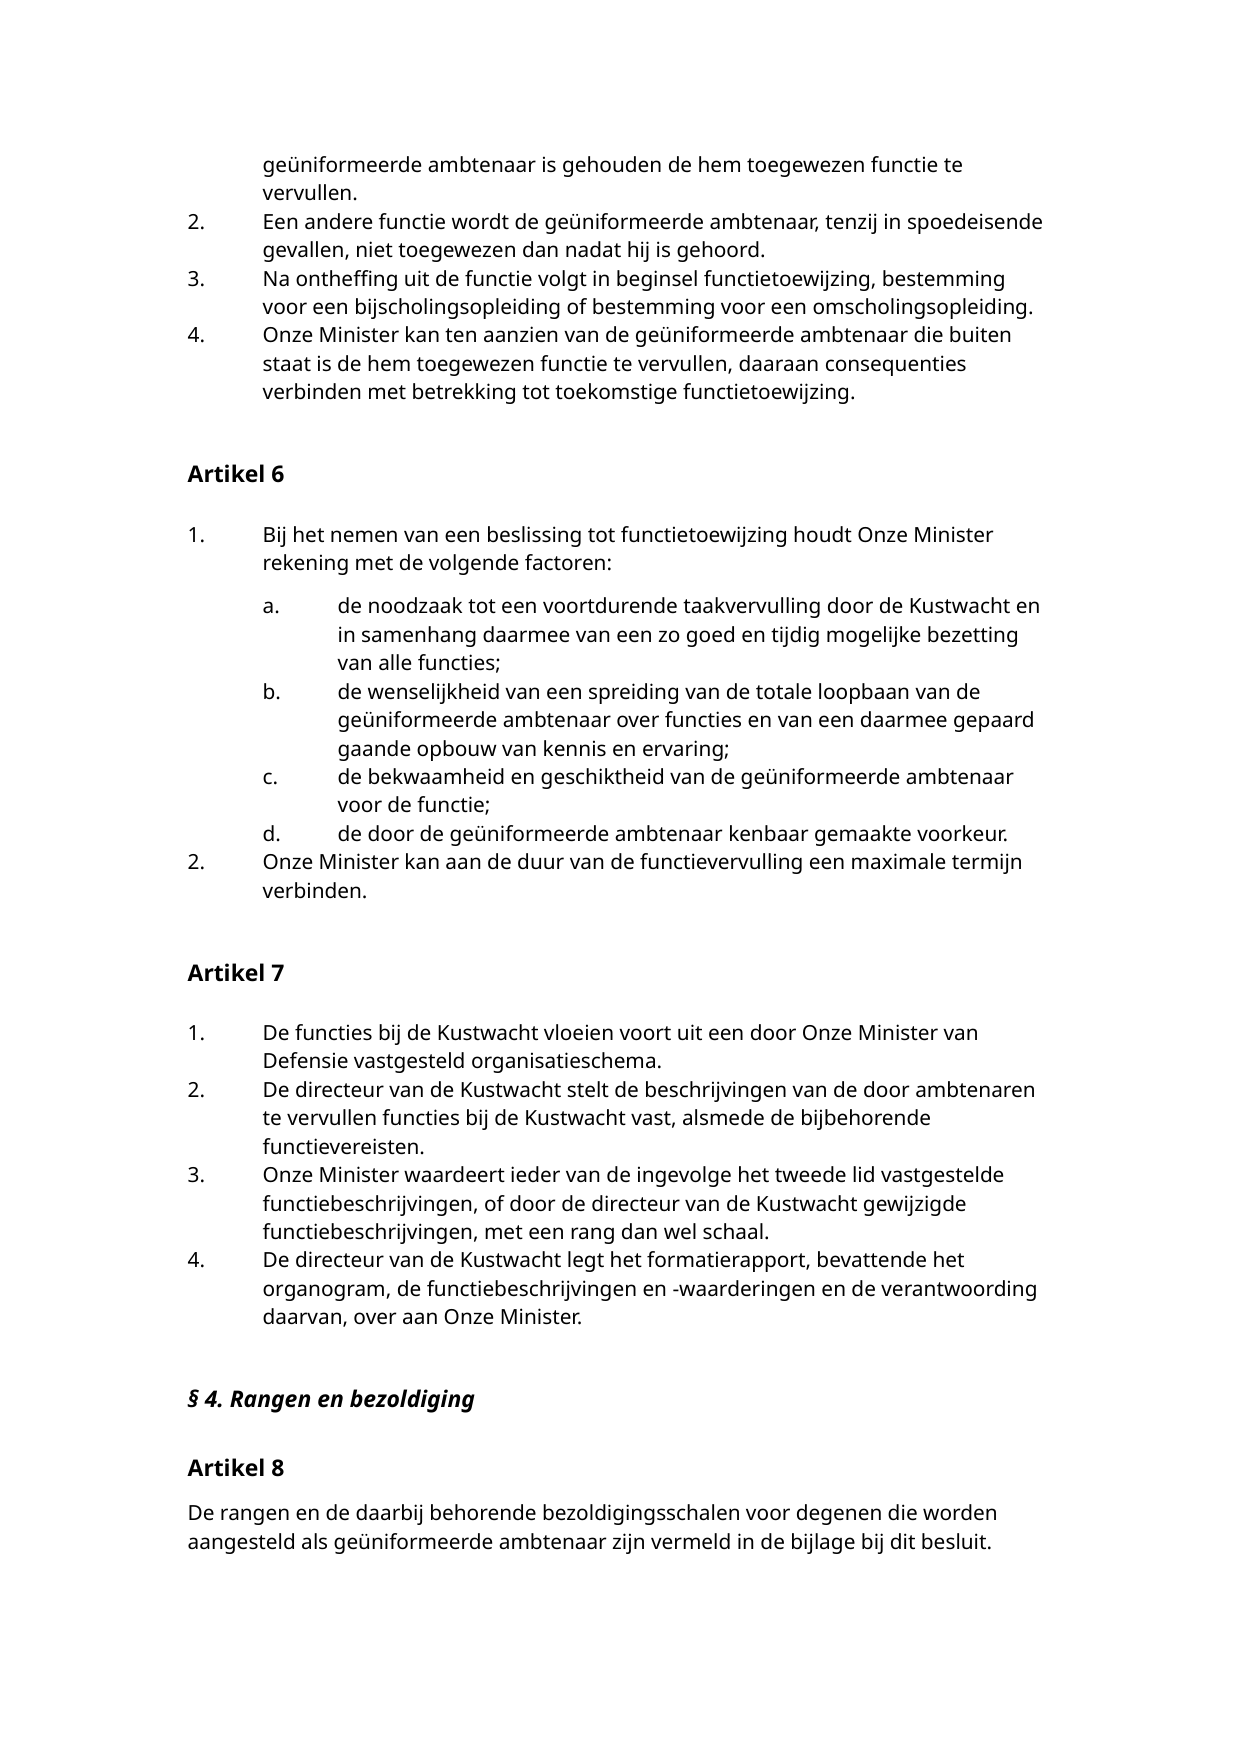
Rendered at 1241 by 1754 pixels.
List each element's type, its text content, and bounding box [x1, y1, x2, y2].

list de wenselijkheid van een spreiding van de totale loopbaan van de geüniformeerde ambtenaar over functies en van een daarmee gepaard gaande opbouw van kennis en ervaring; [262, 677, 1053, 762]
list de noodzaak tot een voortdurende taakvervulling door de Kustwacht en in samenhang daarmee van een zo goed en tijdig mogelijke bezetting van alle functies; [262, 592, 1053, 677]
list De functies bij de Kustwacht vloeien voort uit een door Onze Minister van Defensie vastgesteld organisatieschema. [187, 1018, 1053, 1075]
list De directeur van de Kustwacht stelt de beschrijvingen van de door ambtenaren te vervullen functies bij de Kustwacht vast, alsmede de bijbehorende functievereisten. [187, 1075, 1053, 1160]
subtitle § 4. Rangen en bezoldiging [187, 1383, 1053, 1415]
subtitle Artikel 6 [187, 458, 1053, 490]
list de bekwaamheid en geschiktheid van de geüniformeerde ambtenaar voor de functie; [262, 762, 1053, 819]
list Bij het nemen van een beslissing tot functietoewijzing houdt Onze Minister rekening met de volgende factoren: [187, 520, 1053, 577]
list Onze Minister kan aan de duur van de functievervulling een maximale termijn verbinden. [187, 847, 1053, 904]
list geüniformeerde ambtenaar is gehouden de hem toegewezen functie te vervullen. [187, 150, 1053, 207]
subtitle Artikel 7 [187, 957, 1053, 988]
list Onze Minister kan ten aanzien van de geüniformeerde ambtenaar die buiten staat is de hem toegewezen functie te vervullen, daaraan consequenties verbinden met betrekking tot toekomstige functietoewijzing. [187, 321, 1053, 406]
subtitle Artikel 8 [187, 1452, 1053, 1483]
list de door de geüniformeerde ambtenaar kenbaar gemaakte voorkeur. [262, 819, 1053, 847]
text De rangen en de daarbij behorende bezoldigingsschalen voor degenen die worden aangesteld als geüniformeerde ambtenaar zijn vermeld in de bijlage bij dit besluit. [187, 1498, 1053, 1555]
list Onze Minister waardeert ieder van de ingevolge het tweede lid vastgestelde functiebeschrijvingen, of door de directeur van de Kustwacht gewijzigde functiebeschrijvingen, met een rang dan wel schaal. [187, 1160, 1053, 1246]
list Na ontheffing uit de functie volgt in beginsel functietoewijzing, bestemming voor een bijscholingsopleiding of bestemming voor een omscholingsopleiding. [187, 264, 1053, 321]
list De directeur van de Kustwacht legt het formatierapport, bevattende het organogram, de functiebeschrijvingen en -waarderingen en de verantwoording daarvan, over aan Onze Minister. [187, 1246, 1053, 1331]
list Een andere functie wordt de geüniformeerde ambtenaar, tenzij in spoedeisende gevallen, niet toegewezen dan nadat hij is gehoord. [187, 207, 1053, 264]
